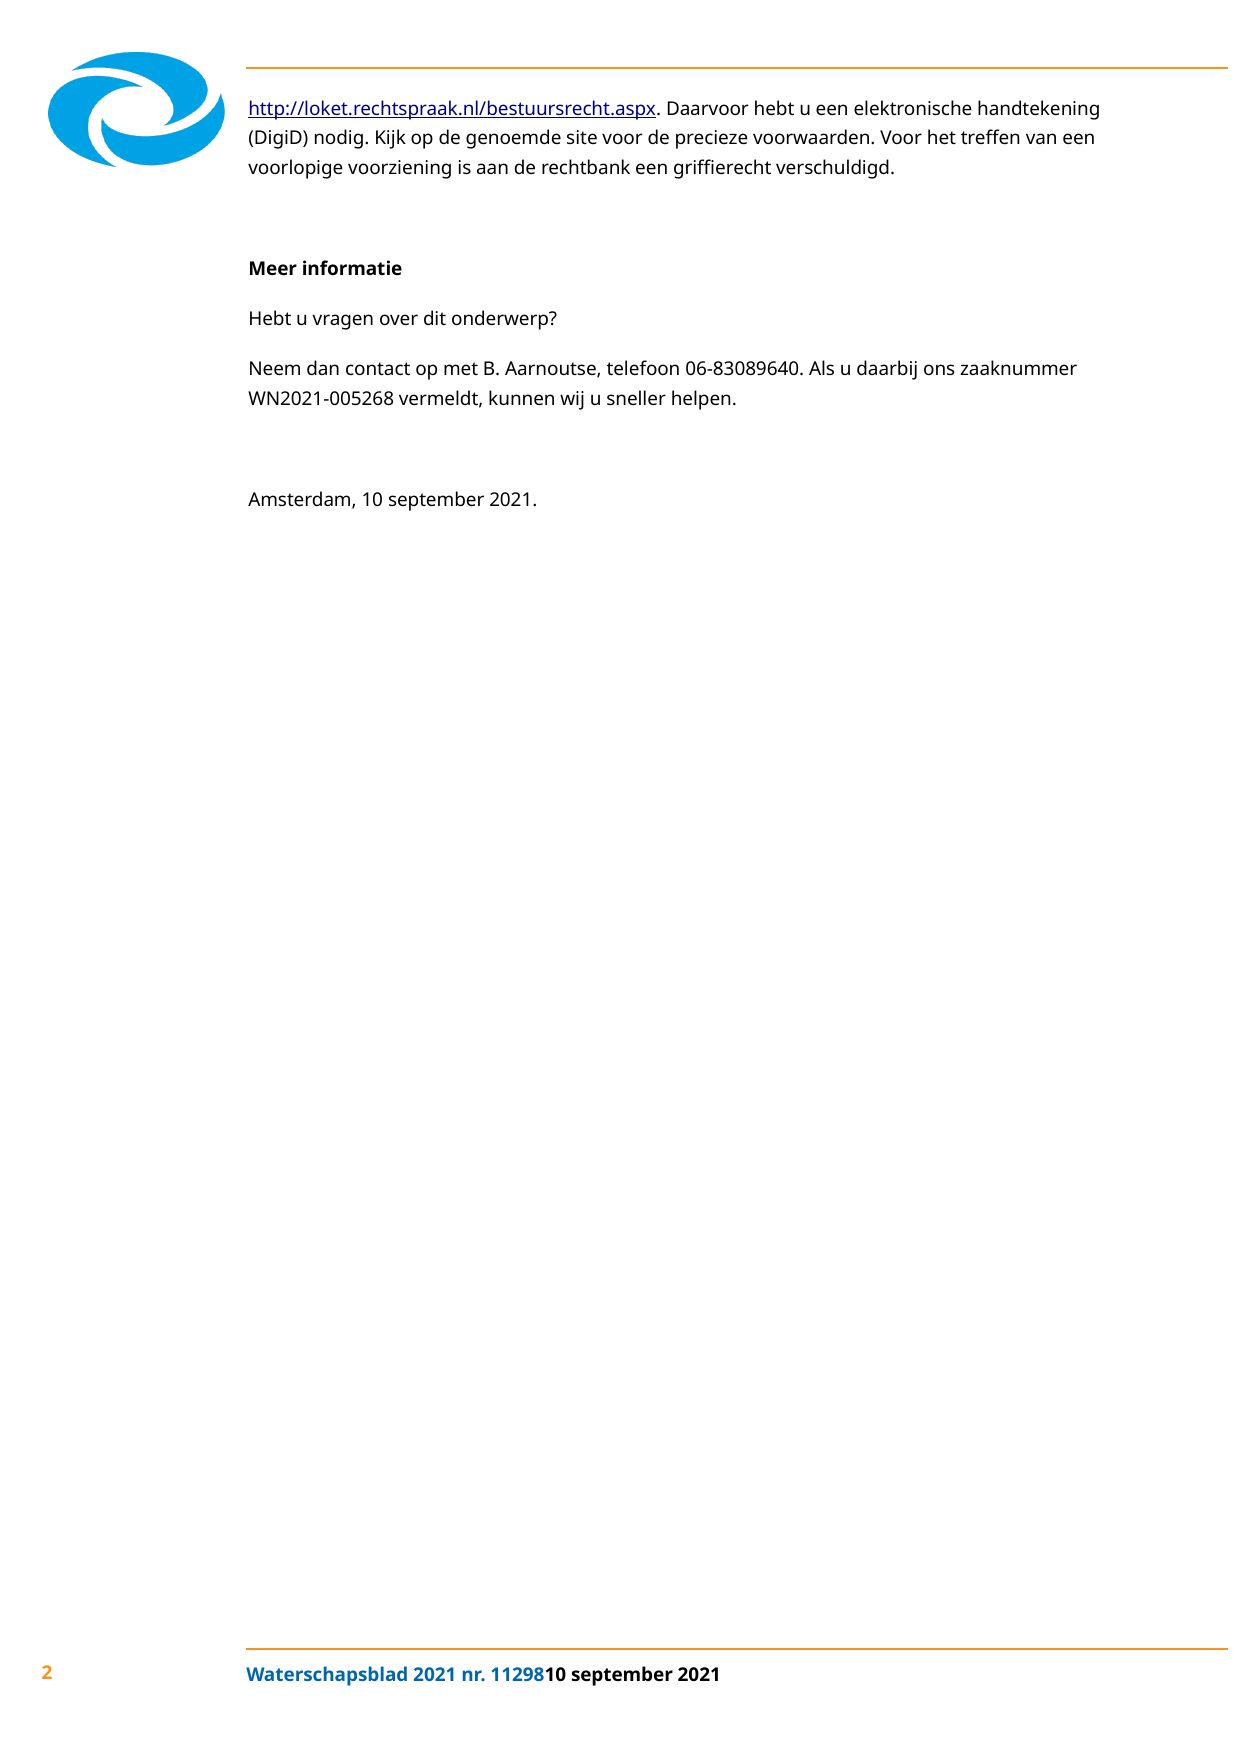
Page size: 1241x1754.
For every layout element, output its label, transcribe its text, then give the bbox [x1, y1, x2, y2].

text Meer informatie [248, 255, 1152, 281]
text Hebt u vragen over dit onderwerp? [248, 305, 1152, 331]
text Neem dan contact op met B. Aarnoutse, telefoon 06-83089640. Als u daarbij ons zaaknummer WN2021-005268 vermeldt, kunnen wij u sneller helpen. [248, 356, 1152, 411]
picture [41, 47, 231, 172]
text http://loket.rechtspraak.nl/bestuursrecht.aspx. Daarvoor hebt u een elektronische handtekening (DigiD) nodig. Kijk op de genoemde site voor de precieze voorwaarden. Voor het treffen van een voorlopige voorziening is aan de rechtbank een griffierecht verschuldigd. [248, 95, 1152, 180]
text Amsterdam, 10 september 2021. [248, 486, 1152, 512]
